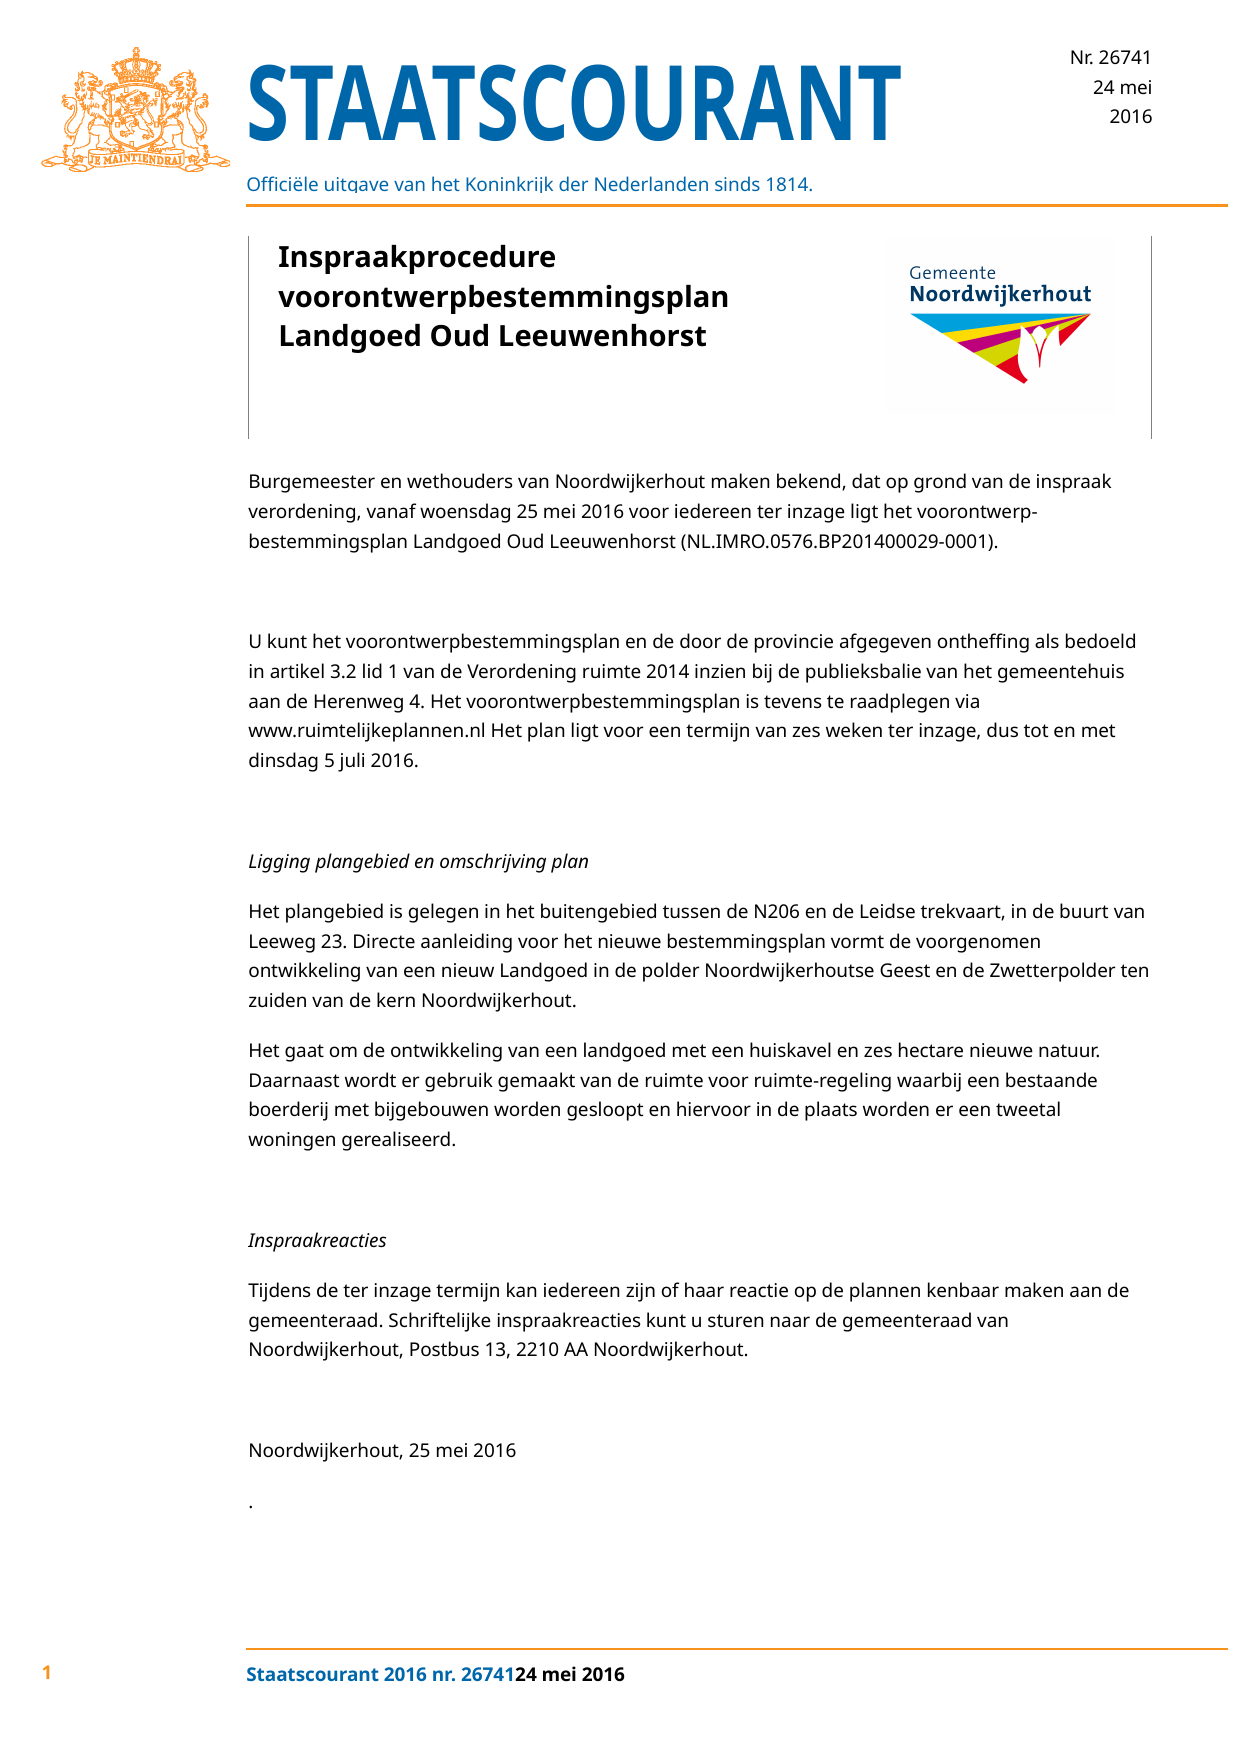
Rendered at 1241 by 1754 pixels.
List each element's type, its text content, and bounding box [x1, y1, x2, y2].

text U kunt het voorontwerpbestemmingsplan en de door de provincie afgegeven ontheffing als bedoeld in artikel 3.2 lid 1 van de Verordening ruimte 2014 inzien bij de publieksbalie van het gemeentehuis aan de Herenweg 4. Het voorontwerpbestemmingsplan is tevens te raadplegen via www.ruimtelijkeplannen.nl Het plan ligt voor een termijn van zes weken ter inzage, dus tot en met dinsdag 5 juli 2016. [248, 629, 1152, 773]
table_header [850, 414, 1151, 439]
text Burgemeester en wethouders van Noordwijkerhout maken bekend, dat op grond van de inspraak verordening, vanaf woensdag 25 mei 2016 voor iedereen ter inzage ligt het voorontwerp-bestemmingsplan Landgoed Oud Leeuwenhorst (NL.IMRO.0576.BP201400029-0001). [248, 469, 1152, 553]
text Het plangebied is gelegen in het buitengebied tussen de N206 en de Leidse trekvaart, in de buurt van Leeweg 23. Directe aanleiding voor het nieuwe bestemmingsplan vormt de voorgenomen ontwikkeling van een nieuw Landgoed in de polder Noordwijkerhoutse Geest en de Zwetterpolder ten zuiden van de kern Noordwijkerhout. [248, 898, 1152, 1013]
table_header [1116, 236, 1151, 413]
text . [248, 1488, 1152, 1513]
text Inspraakreacties [248, 1227, 1152, 1253]
text Het gaat om de ontwikkeling van een landgoed met een huiskavel en zes hectare nieuwe natuur. Daarnaast wordt er gebruik gemaakt van de ruimte voor ruimte-regeling waarbij een bestaande boerderij met bijgebouwen worden gesloopt en hiervoor in de plaats worden er een tweetal woningen gerealiseerd. [248, 1037, 1152, 1152]
text Tijdens de ter inzage termijn kan iedereen zijn of haar reactie op de plannen kenbaar maken aan de gemeenteraad. Schriftelijke inspraakreacties kunt u sturen naar de gemeenteraad van Noordwijkerhout, Postbus 13, 2210 AA Noordwijkerhout. [248, 1277, 1152, 1362]
picture [41, 47, 231, 172]
table_header [850, 236, 885, 413]
text Noordwijkerhout, 25 mei 2016 [248, 1437, 1152, 1463]
table_header Inspraakprocedure voorontwerpbestemmingsplan Landgoed Oud Leeuwenhorst [249, 236, 850, 439]
picture [885, 236, 1116, 414]
text Ligging plangebied en omschrijving plan [248, 848, 1152, 873]
